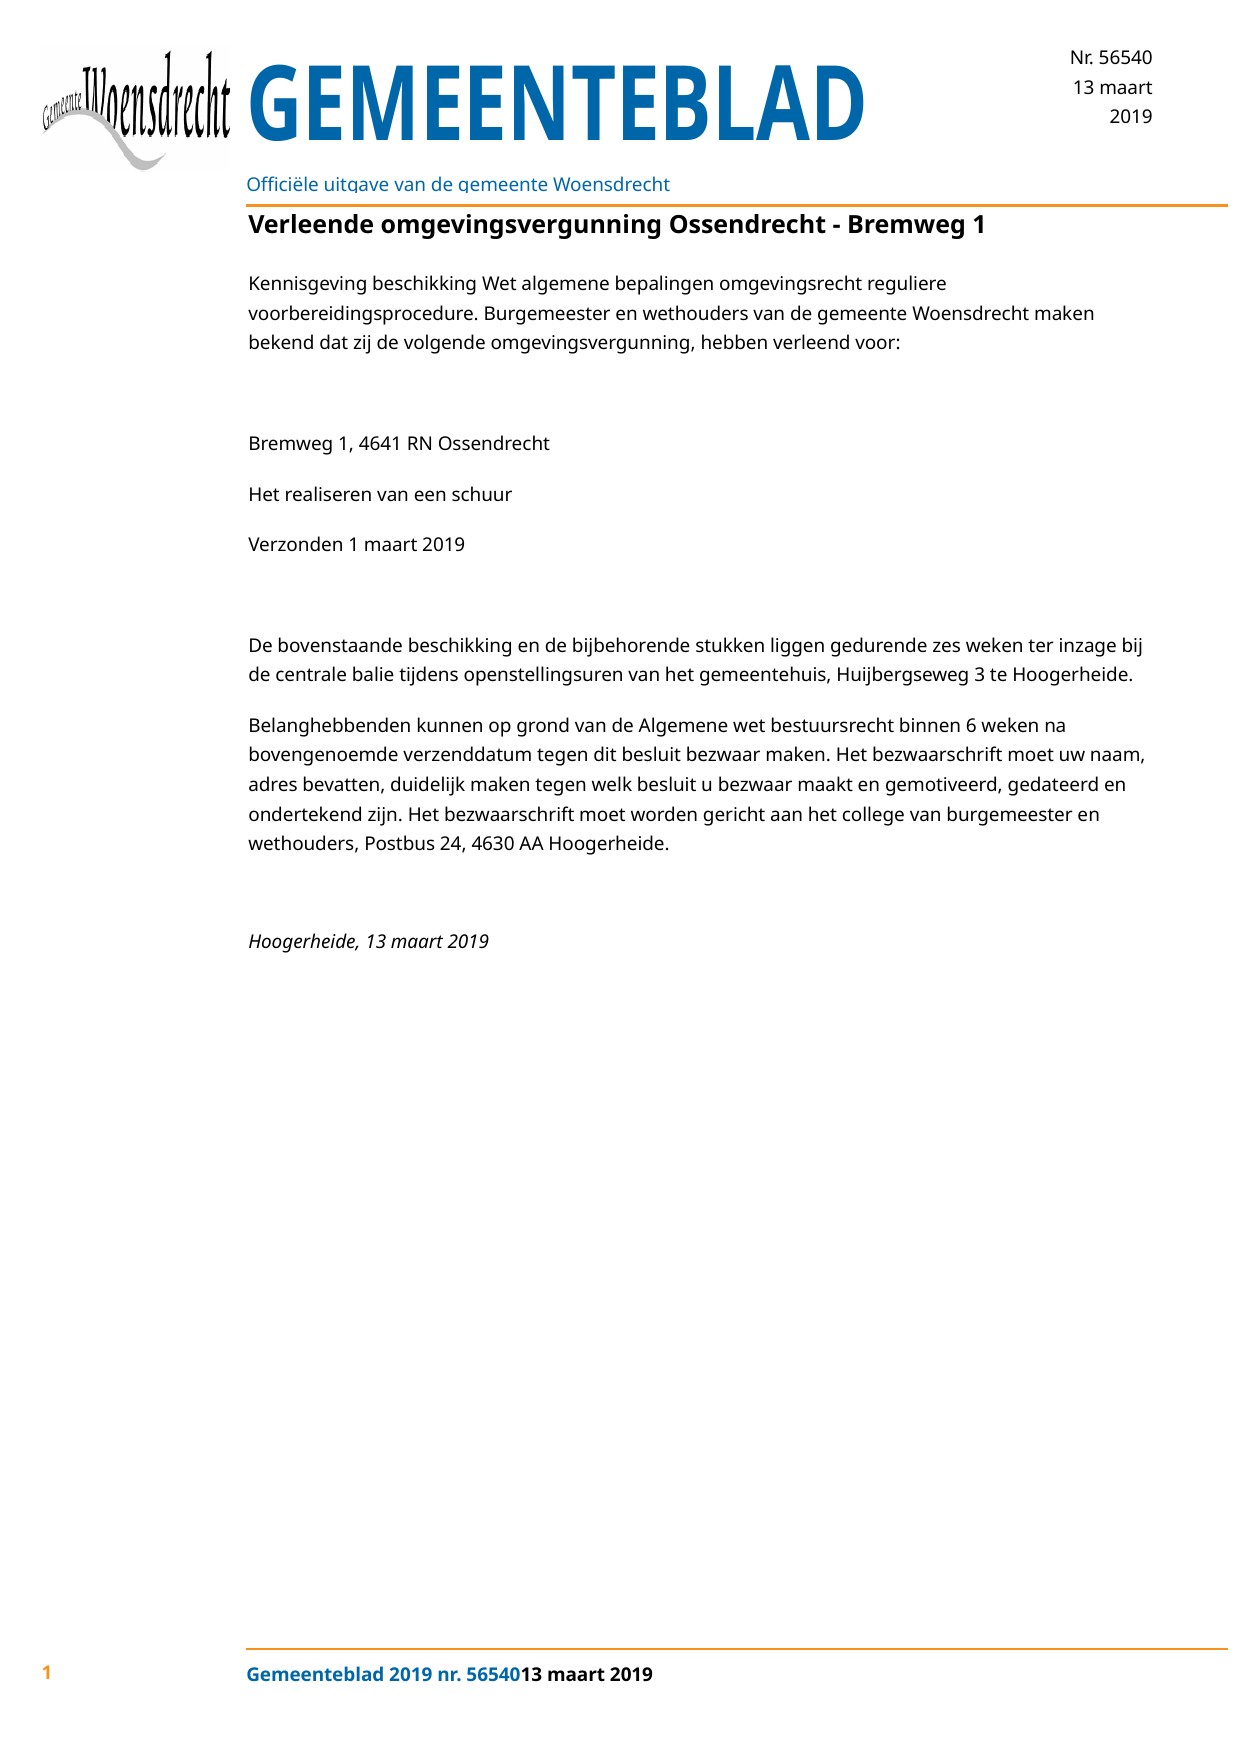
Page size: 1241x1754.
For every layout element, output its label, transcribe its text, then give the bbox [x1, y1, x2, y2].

text Hoogerheide, 13 maart 2019 [248, 928, 1152, 954]
text Het realiseren van een schuur [248, 481, 1152, 506]
text Bremweg 1, 4641 RN Ossendrecht [248, 430, 1152, 456]
text De bovenstaande beschikking en de bijbehorende stukken liggen gedurende zes weken ter inzage bij de centrale balie tijdens openstellingsuren van het gemeentehuis, Huijbergseweg 3 te Hoogerheide. [248, 632, 1152, 687]
text Kennisgeving beschikking Wet algemene bepalingen omgevingsrecht reguliere voorbereidingsprocedure. Burgemeester en wethouders van de gemeente Woensdrecht maken bekend dat zij de volgende omgevingsvergunning, hebben verleend voor: [248, 270, 1152, 355]
text Belanghebbenden kunnen op grond van de Algemene wet bestuursrecht binnen 6 weken na bovengenoemde verzenddatum tegen dit besluit bezwaar maken. Het bezwaarschrift moet uw naam, adres bevatten, duidelijk maken tegen welk besluit u bezwaar maakt en gemotiveerd, gedateerd en ondertekend zijn. Het bezwaarschrift moet worden gericht aan het college van burgemeester en wethouders, Postbus 24, 4630 AA Hoogerheide. [248, 712, 1152, 856]
text Verzonden 1 maart 2019 [248, 531, 1152, 557]
text Verleende omgevingsvergunning Ossendrecht - Bremweg 1 [248, 207, 1152, 241]
picture [41, 47, 231, 172]
